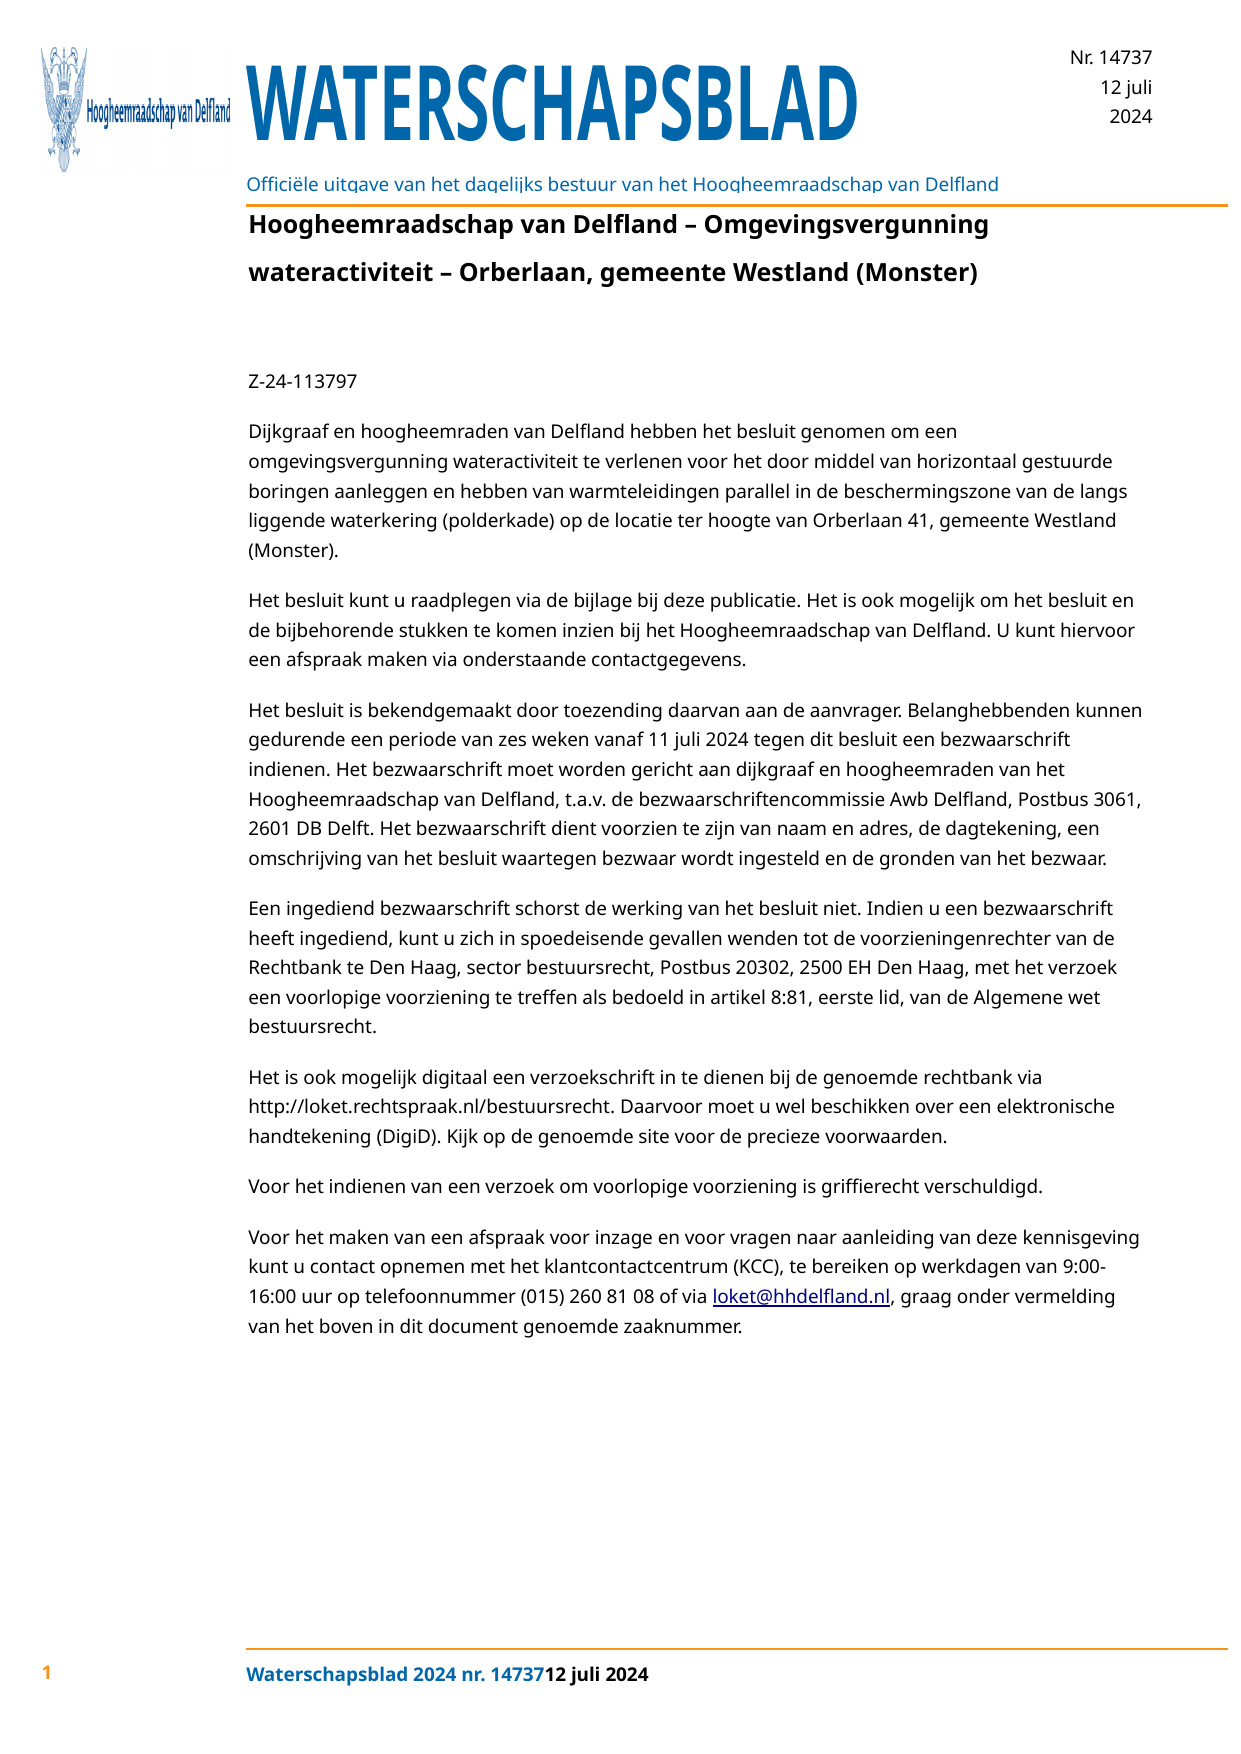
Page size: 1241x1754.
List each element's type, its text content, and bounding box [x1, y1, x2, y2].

text Z-24-113797 [248, 368, 1152, 394]
text Een ingediend bezwaarschrift schorst de werking van het besluit niet. Indien u een bezwaarschrift heeft ingediend, kunt u zich in spoedeisende gevallen wenden tot de voorzieningenrechter van de Rechtbank te Den Haag, sector bestuursrecht, Postbus 20302, 2500 EH Den Haag, met het verzoek een voorlopige voorziening te treffen als bedoeld in artikel 8:81, eerste lid, van de Algemene wet bestuursrecht. [248, 895, 1152, 1039]
text Het besluit kunt u raadplegen via de bijlage bij deze publicatie. Het is ook mogelijk om het besluit en de bijbehorende stukken te komen inzien bij het Hoogheemraadschap van Delfland. U kunt hiervoor een afspraak maken via onderstaande contactgegevens. [248, 587, 1152, 672]
picture [41, 47, 231, 172]
text Voor het indienen van een verzoek om voorlopige voorziening is griffierecht verschuldigd. [248, 1174, 1152, 1199]
text Voor het maken van een afspraak voor inzage en voor vragen naar aanleiding van deze kennisgeving kunt u contact opnemen met het klantcontactcentrum (KCC), te bereiken op werkdagen van 9:00-16:00 uur op telefoonnummer (015) 260 81 08 of via loket@hhdelfland.nl, graag onder vermelding van het boven in dit document genoemde zaaknummer. [248, 1224, 1152, 1339]
text Het besluit is bekendgemaakt door toezending daarvan aan de aanvrager. Belanghebbenden kunnen gedurende een periode van zes weken vanaf 11 juli 2024 tegen dit besluit een bezwaarschrift indienen. Het bezwaarschrift moet worden gericht aan dijkgraaf en hoogheemraden van het Hoogheemraadschap van Delfland, t.a.v. de bezwaarschriftencommissie Awb Delfland, Postbus 3061, 2601 DB Delft. Het bezwaarschrift dient voorzien te zijn van naam en adres, de dagtekening, een omschrijving van het besluit waartegen bezwaar wordt ingesteld en de gronden van het bezwaar. [248, 697, 1152, 871]
text Hoogheemraadschap van Delfland – Omgevingsvergunning wateractiviteit – Orberlaan, gemeente Westland (Monster) [248, 207, 1152, 288]
text Het is ook mogelijk digitaal een verzoekschrift in te dienen bij de genoemde rechtbank via http://loket.rechtspraak.nl/bestuursrecht. Daarvoor moet u wel beschikken over een elektronische handtekening (DigiD). Kijk op de genoemde site voor de precieze voorwaarden. [248, 1064, 1152, 1149]
text Dijkgraaf en hoogheemraden van Delfland hebben het besluit genomen om een omgevingsvergunning wateractiviteit te verlenen voor het door middel van horizontaal gestuurde boringen aanleggen en hebben van warmteleidingen parallel in de beschermingszone van de langs liggende waterkering (polderkade) op de locatie ter hoogte van Orberlaan 41, gemeente Westland (Monster). [248, 419, 1152, 563]
